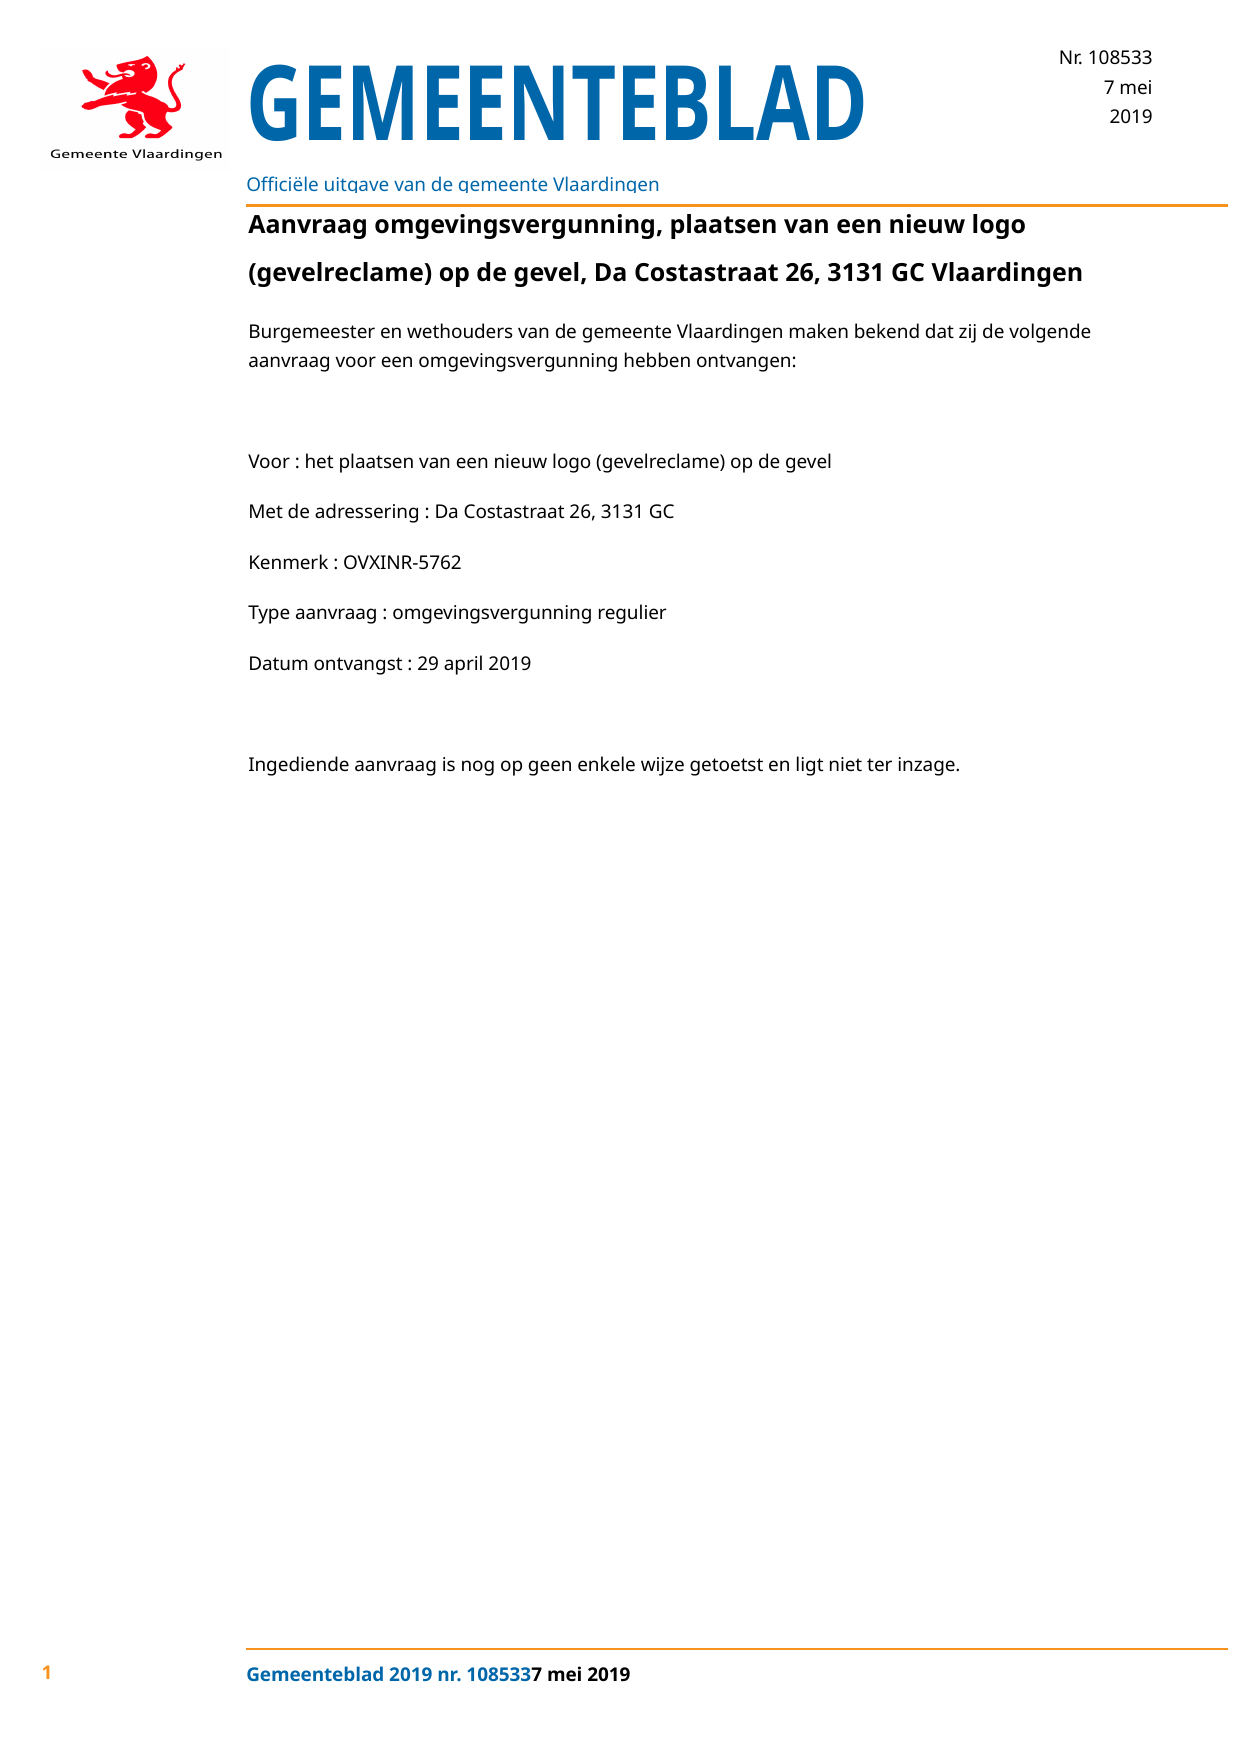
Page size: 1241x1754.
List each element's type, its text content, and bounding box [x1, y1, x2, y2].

text Met de adressering : Da Costastraat 26, 3131 GC [248, 499, 1152, 524]
text Datum ontvangst : 29 april 2019 [248, 650, 1152, 676]
picture [41, 47, 231, 172]
text Aanvraag omgevingsvergunning, plaatsen van een nieuw logo (gevelreclame) op de gevel, Da Costastraat 26, 3131 GC Vlaardingen [248, 207, 1152, 288]
text Burgemeester en wethouders van de gemeente Vlaardingen maken bekend dat zij de volgende aanvraag voor een omgevingsvergunning hebben ontvangen: [248, 318, 1152, 373]
text Ingediende aanvraag is nog op geen enkele wijze getoetst en ligt niet ter inzage. [248, 751, 1152, 777]
text Voor : het plaatsen van een nieuw logo (gevelreclame) op de gevel [248, 448, 1152, 474]
text Kenmerk : OVXINR-5762 [248, 549, 1152, 575]
text Type aanvraag : omgevingsvergunning regulier [248, 599, 1152, 625]
